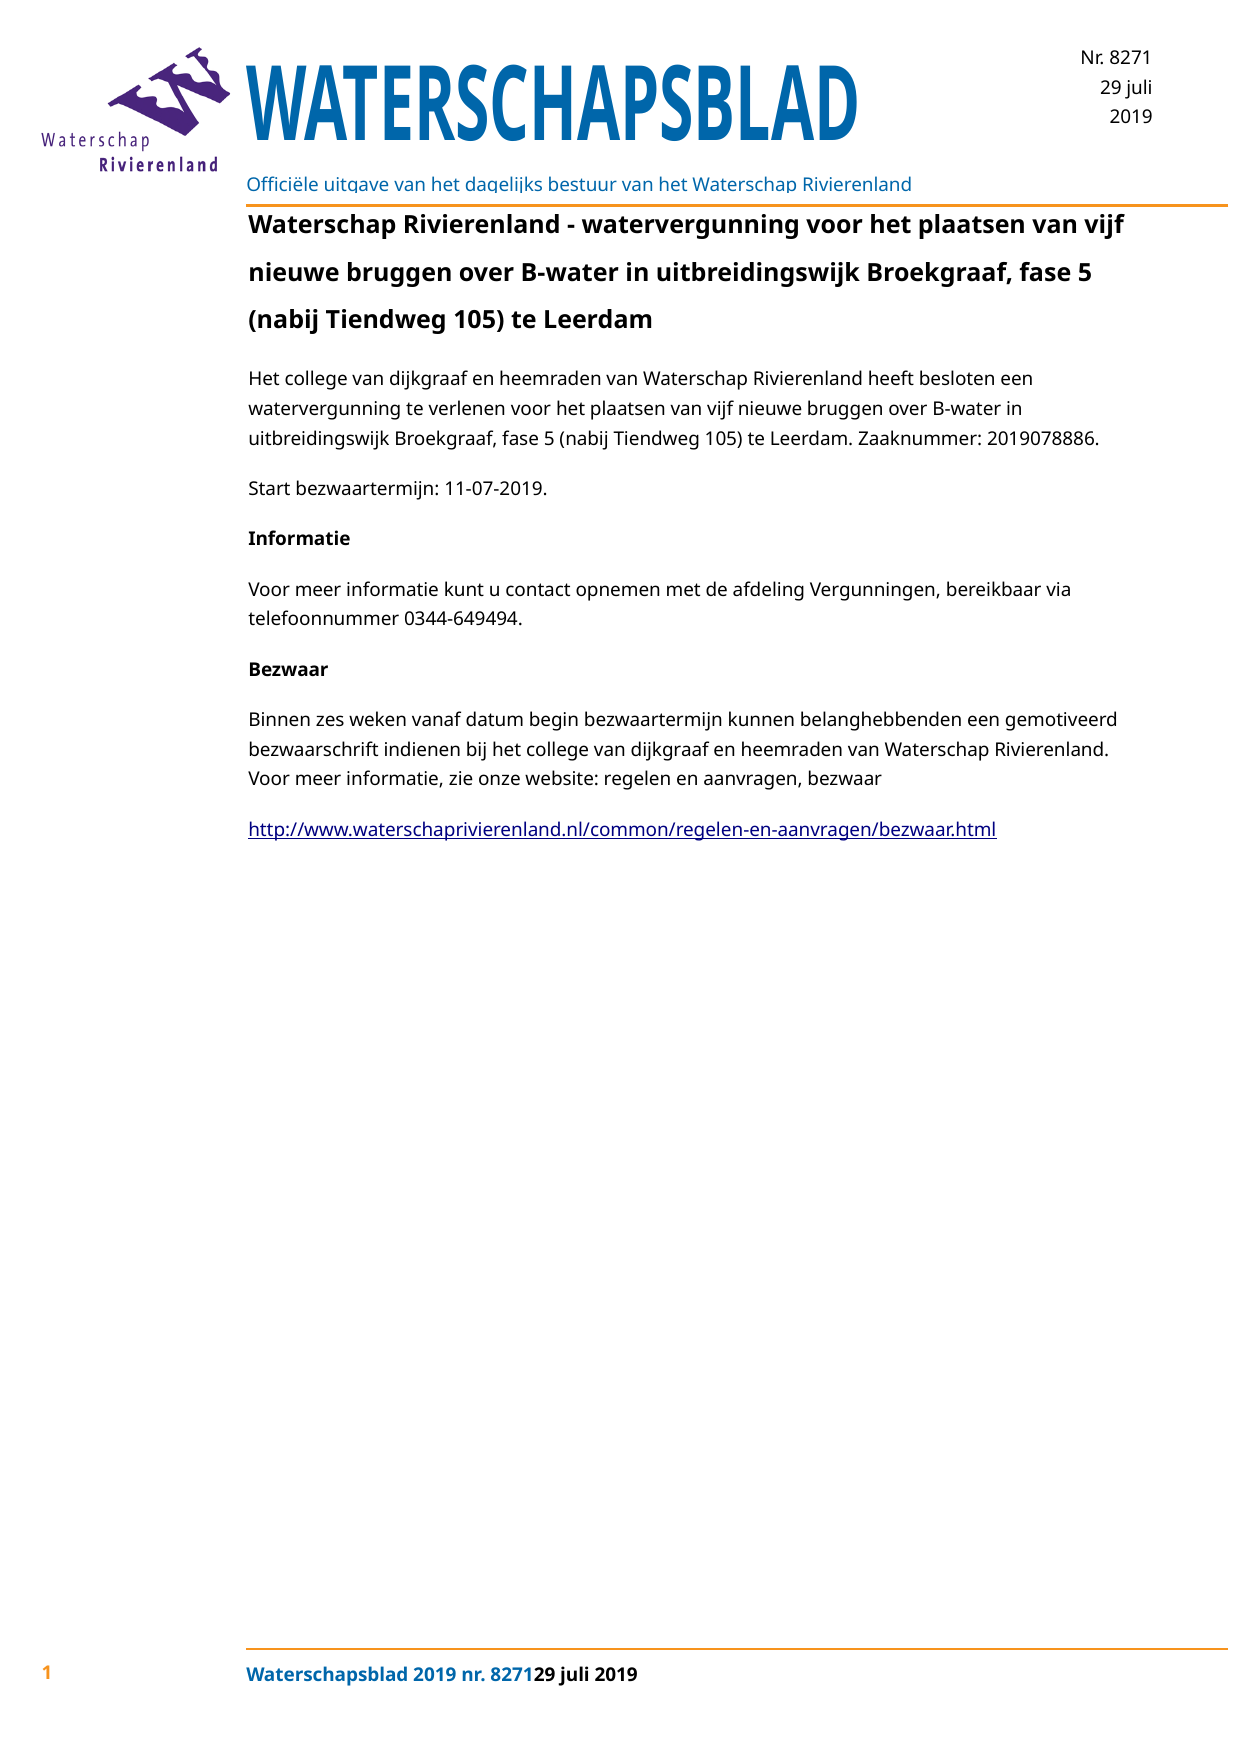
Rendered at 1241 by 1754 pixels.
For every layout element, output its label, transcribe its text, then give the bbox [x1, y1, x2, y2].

text http://www.waterschaprivierenland.nl/common/regelen-en-aanvragen/bezwaar.html [248, 816, 1152, 842]
text Binnen zes weken vanaf datum begin bezwaartermijn kunnen belanghebbenden een gemotiveerd bezwaarschrift indienen bij het college van dijkgraaf en heemraden van Waterschap Rivierenland. Voor meer informatie, zie onze website: regelen en aanvragen, bezwaar [248, 706, 1152, 791]
text Informatie [248, 526, 1152, 551]
picture [41, 47, 231, 172]
text Voor meer informatie kunt u contact opnemen met de afdeling Vergunningen, bereikbaar via telefoonnummer 0344-649494. [248, 576, 1152, 631]
text Start bezwaartermijn: 11-07-2019. [248, 475, 1152, 501]
text Waterschap Rivierenland - watervergunning voor het plaatsen van vijf nieuwe bruggen over B-water in uitbreidingswijk Broekgraaf, fase 5 (nabij Tiendweg 105) te Leerdam [248, 207, 1152, 336]
text Bezwaar [248, 656, 1152, 682]
text Het college van dijkgraaf en heemraden van Waterschap Rivierenland heeft besloten een watervergunning te verlenen voor het plaatsen van vijf nieuwe bruggen over B-water in uitbreidingswijk Broekgraaf, fase 5 (nabij Tiendweg 105) te Leerdam. Zaaknummer: 2019078886. [248, 366, 1152, 450]
